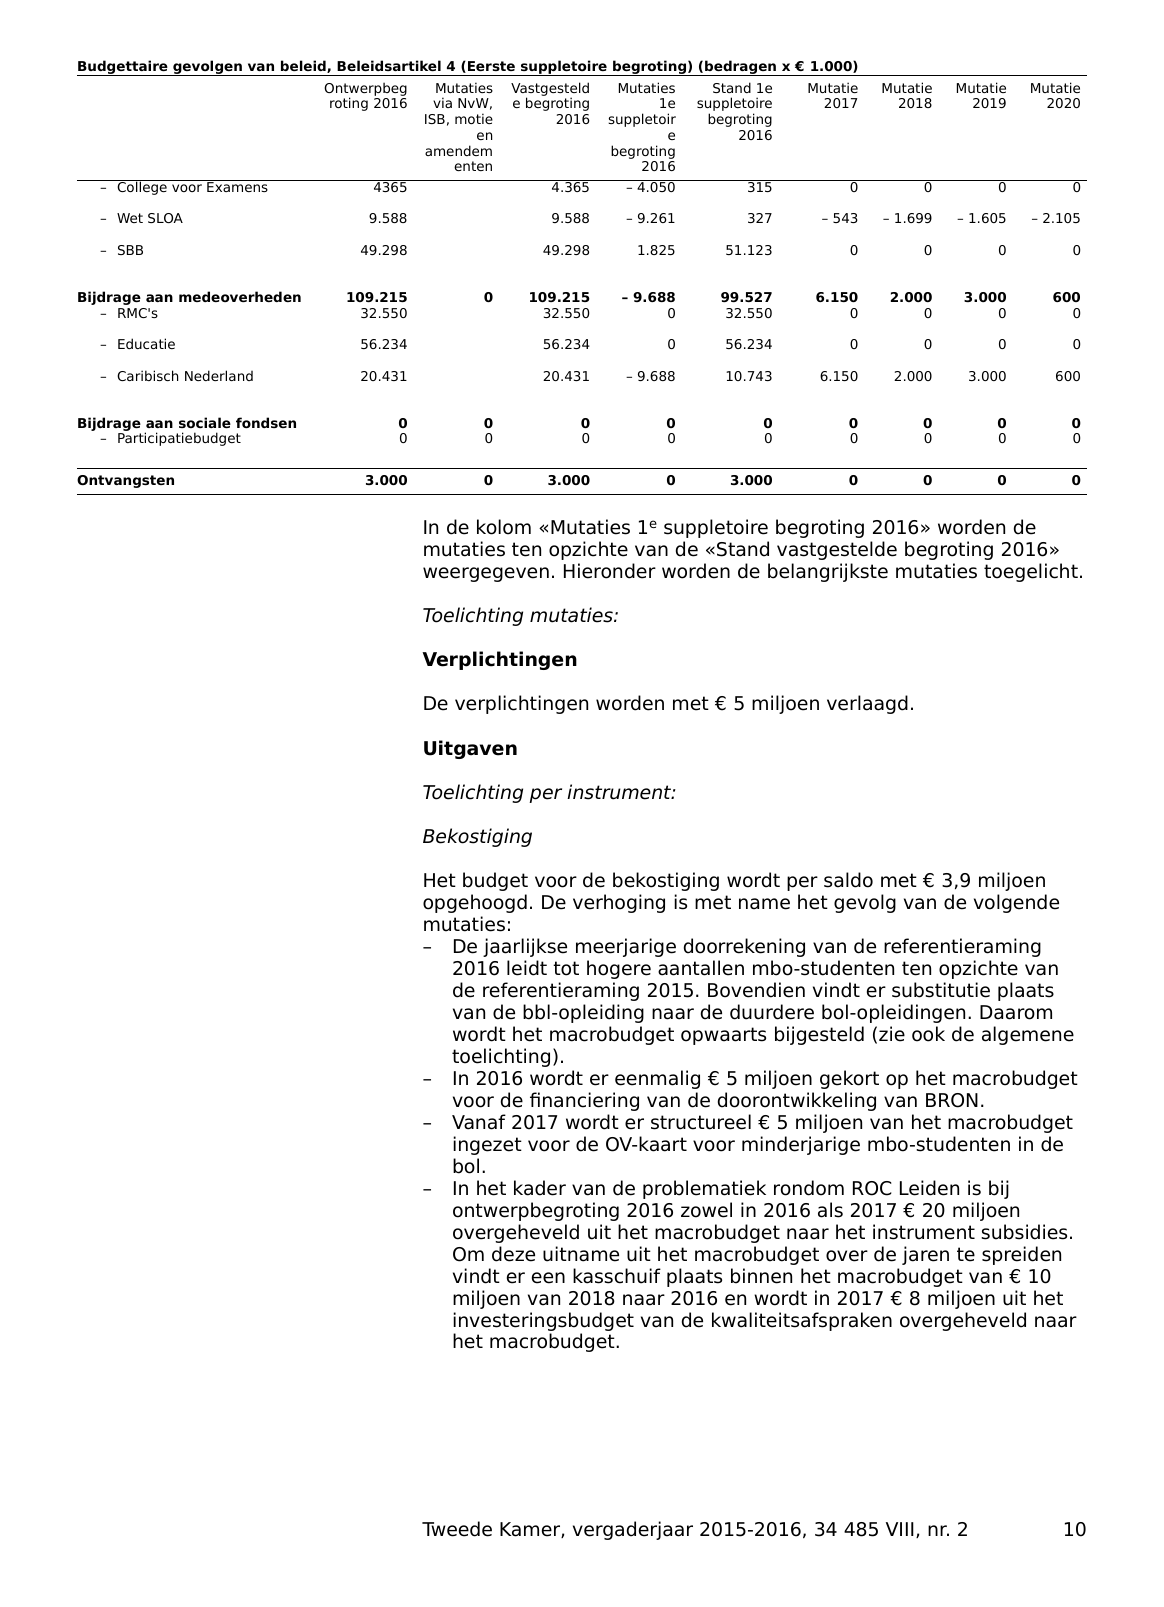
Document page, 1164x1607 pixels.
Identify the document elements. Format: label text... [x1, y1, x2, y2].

table_cell 327 [681, 211, 778, 242]
table_cell 0 [413, 290, 499, 305]
table_cell College voor Examens [111, 181, 316, 211]
text Het budget voor de bekostiging wordt per saldo met € 3,9 miljoen opgehoogd. De verhoging is met name het gevolg van de volgende mutaties: [422, 870, 1087, 936]
table_cell 0 [938, 243, 1012, 274]
table_cell [938, 274, 1012, 290]
table_cell 600 [1013, 368, 1087, 400]
table_cell 49.298 [316, 243, 413, 274]
table_cell [413, 243, 499, 274]
table_cell [864, 274, 938, 290]
table_cell [938, 400, 1012, 416]
table_cell 0 [779, 337, 864, 368]
table_cell Mutaties 1e suppletoire begroting 2016 [596, 76, 681, 179]
table_cell 6.150 [779, 290, 864, 305]
table_cell [77, 181, 94, 211]
table_cell 9.588 [316, 211, 413, 242]
table_cell 2.000 [864, 290, 938, 305]
table_cell [94, 400, 111, 416]
table_cell [596, 274, 681, 290]
table_cell – [94, 337, 111, 368]
table_cell Wet SLOA [111, 211, 316, 242]
table_cell 0 [779, 431, 864, 467]
table_cell – 1.605 [938, 211, 1012, 242]
table_cell Mutatie 2017 [779, 76, 864, 179]
table_cell [77, 305, 94, 337]
table_cell 0 [1013, 181, 1087, 211]
table_cell [596, 400, 681, 416]
table_cell Mutaties via NvW, ISB, motie en amendementen [413, 76, 499, 179]
table_cell [77, 400, 94, 416]
table_cell 99.527 [681, 290, 778, 305]
table_cell 51.123 [681, 243, 778, 274]
table_cell 10.743 [681, 368, 778, 400]
table_cell Participatiebudget [111, 431, 316, 467]
table_cell 0 [938, 305, 1012, 337]
table_cell – 1.699 [864, 211, 938, 242]
table_cell 0 [499, 416, 596, 431]
table_cell Mutatie 2018 [864, 76, 938, 179]
table_cell Stand 1e suppletoire begroting 2016 [681, 76, 778, 179]
table_cell 0 [413, 431, 499, 467]
table_cell 4.365 [499, 181, 596, 211]
table_cell [864, 400, 938, 416]
table_cell 0 [596, 431, 681, 467]
table_cell [77, 431, 94, 467]
table_cell 0 [779, 416, 864, 431]
table_cell Bijdrage aan sociale fondsen [77, 416, 316, 431]
table_cell 32.550 [681, 305, 778, 337]
table_cell 2.000 [864, 368, 938, 400]
table_cell [77, 76, 94, 179]
table_cell – [94, 181, 111, 211]
table_cell 109.215 [316, 290, 413, 305]
table_cell – [94, 211, 111, 242]
table_cell 0 [938, 416, 1012, 431]
table_cell 0 [938, 337, 1012, 368]
table_cell SBB [111, 243, 316, 274]
table_cell 0 [864, 337, 938, 368]
table_cell – [94, 243, 111, 274]
table_cell 0 [316, 431, 413, 467]
table_cell – [94, 305, 111, 337]
table_cell 0 [1013, 416, 1087, 431]
table_cell 32.550 [499, 305, 596, 337]
table_cell 49.298 [499, 243, 596, 274]
table_header Budgettaire gevolgen van beleid, Beleidsartikel 4 (Eerste suppletoire begroting) (bedragen x € 1.000) [77, 59, 1087, 75]
table_cell Ontvangsten [77, 469, 316, 493]
subtitle Toelichting per instrument: [422, 782, 1087, 803]
table_cell Mutatie 2020 [1013, 76, 1087, 179]
table_cell 1.825 [596, 243, 681, 274]
table_cell 0 [779, 469, 864, 493]
table_cell [499, 400, 596, 416]
table_cell [94, 274, 111, 290]
table_cell – 4.050 [596, 181, 681, 211]
table_cell [316, 274, 413, 290]
table_cell RMC's [111, 305, 316, 337]
table_cell – [94, 431, 111, 467]
table_cell 0 [596, 337, 681, 368]
table_cell [94, 76, 111, 179]
table_cell 0 [1013, 337, 1087, 368]
table_cell Ontwerpbegroting 2016 [316, 76, 413, 179]
subtitle Uitgaven [422, 737, 1087, 759]
table_cell – 543 [779, 211, 864, 242]
table_cell 4365 [316, 181, 413, 211]
table_cell 0 [596, 416, 681, 431]
table_cell [111, 274, 316, 290]
table_cell 0 [864, 243, 938, 274]
table_cell [413, 211, 499, 242]
table_cell Vastgestelde begroting 2016 [499, 76, 596, 179]
table_cell 0 [864, 431, 938, 467]
table_cell 0 [779, 243, 864, 274]
table_cell Mutatie 2019 [938, 76, 1012, 179]
table_cell 0 [413, 416, 499, 431]
table_cell 0 [864, 305, 938, 337]
table_cell 3.000 [938, 368, 1012, 400]
text – De jaarlijkse meerjarige doorrekening van de referentieraming 2016 leidt tot hogere aantallen mbo-studenten ten opzichte van de referentieraming 2015. Bovendien vindt er substitutie plaats van de bbl-opleiding naar de duurdere bol-opleidingen. Daarom wordt het macrobudget opwaarts bijgesteld (zie ook de algemene toelichting). [422, 936, 1087, 1068]
text – In 2016 wordt er eenmalig € 5 miljoen gekort op het macrobudget voor de financiering van de doorontwikkeling van BRON. [422, 1068, 1087, 1112]
table_cell – 9.261 [596, 211, 681, 242]
table_cell [77, 274, 94, 290]
table_cell Bijdrage aan medeoverheden [77, 290, 316, 305]
table_cell 0 [779, 305, 864, 337]
table_cell 0 [596, 305, 681, 337]
table_cell [1013, 400, 1087, 416]
table_cell [413, 400, 499, 416]
text De verplichtingen worden met € 5 miljoen verlaagd. [422, 693, 1087, 715]
table_cell [316, 400, 413, 416]
table_cell 0 [938, 469, 1012, 493]
table_cell 0 [938, 431, 1012, 467]
table_cell Caribisch Nederland [111, 368, 316, 400]
table_cell 0 [864, 181, 938, 211]
table_cell 9.588 [499, 211, 596, 242]
table_cell [1013, 274, 1087, 290]
table_cell 0 [1013, 243, 1087, 274]
subtitle Verplichtingen [422, 649, 1087, 671]
table_cell [499, 274, 596, 290]
table_cell 20.431 [316, 368, 413, 400]
table_cell 0 [1013, 431, 1087, 467]
table_cell [77, 211, 94, 242]
table_cell [413, 274, 499, 290]
table_cell [413, 305, 499, 337]
table_cell [77, 368, 94, 400]
table_cell Educatie [111, 337, 316, 368]
table_cell – 2.105 [1013, 211, 1087, 242]
subtitle Bekostiging [422, 826, 1087, 848]
table_cell 0 [779, 181, 864, 211]
table_cell 0 [499, 431, 596, 467]
table_cell 0 [864, 469, 938, 493]
table_cell 20.431 [499, 368, 596, 400]
text In de kolom «Mutaties 1e suppletoire begroting 2016» worden de mutaties ten opzichte van de «Stand vastgestelde begroting 2016» weergegeven. Hieronder worden de belangrijkste mutaties toegelicht. [422, 517, 1087, 583]
table_cell 0 [681, 431, 778, 467]
table_cell [779, 400, 864, 416]
table_cell 0 [1013, 305, 1087, 337]
table_cell 0 [413, 469, 499, 493]
table_cell 0 [864, 416, 938, 431]
subtitle Toelichting mutaties: [422, 605, 1087, 627]
table_cell [413, 337, 499, 368]
table_cell 56.234 [681, 337, 778, 368]
table_cell [413, 368, 499, 400]
table_cell 315 [681, 181, 778, 211]
table_cell 32.550 [316, 305, 413, 337]
table_cell 3.000 [316, 469, 413, 493]
table_cell [111, 76, 316, 179]
table_cell 56.234 [316, 337, 413, 368]
table_cell 600 [1013, 290, 1087, 305]
table_cell 3.000 [681, 469, 778, 493]
table_cell 0 [681, 416, 778, 431]
table_cell – 9.688 [596, 368, 681, 400]
table_cell [681, 400, 778, 416]
table_cell 0 [316, 416, 413, 431]
table_cell 0 [938, 181, 1012, 211]
table_cell 0 [596, 469, 681, 493]
table_cell 56.234 [499, 337, 596, 368]
table_cell 3.000 [499, 469, 596, 493]
text – Vanaf 2017 wordt er structureel € 5 miljoen van het macrobudget ingezet voor de OV-kaart voor minderjarige mbo-studenten in de bol. [422, 1112, 1087, 1178]
text – In het kader van de problematiek rondom ROC Leiden is bij ontwerpbegroting 2016 zowel in 2016 als 2017 € 20 miljoen overgeheveld uit het macrobudget naar het instrument subsidies. Om deze uitname uit het macrobudget over de jaren te spreiden vindt er een kasschuif plaats binnen het macrobudget van € 10 miljoen van 2018 naar 2016 en wordt in 2017 € 8 miljoen uit het investeringsbudget van de kwaliteitsafspraken overgeheveld naar het macrobudget. [422, 1178, 1087, 1353]
table_cell [77, 243, 94, 274]
table_cell [413, 181, 499, 211]
table_cell – 9.688 [596, 290, 681, 305]
table_cell – [94, 368, 111, 400]
table_cell [779, 274, 864, 290]
table_cell 3.000 [938, 290, 1012, 305]
table_cell 0 [1013, 469, 1087, 493]
table_cell 109.215 [499, 290, 596, 305]
table_cell [111, 400, 316, 416]
table_cell [77, 337, 94, 368]
table_cell 6.150 [779, 368, 864, 400]
table_cell [681, 274, 778, 290]
